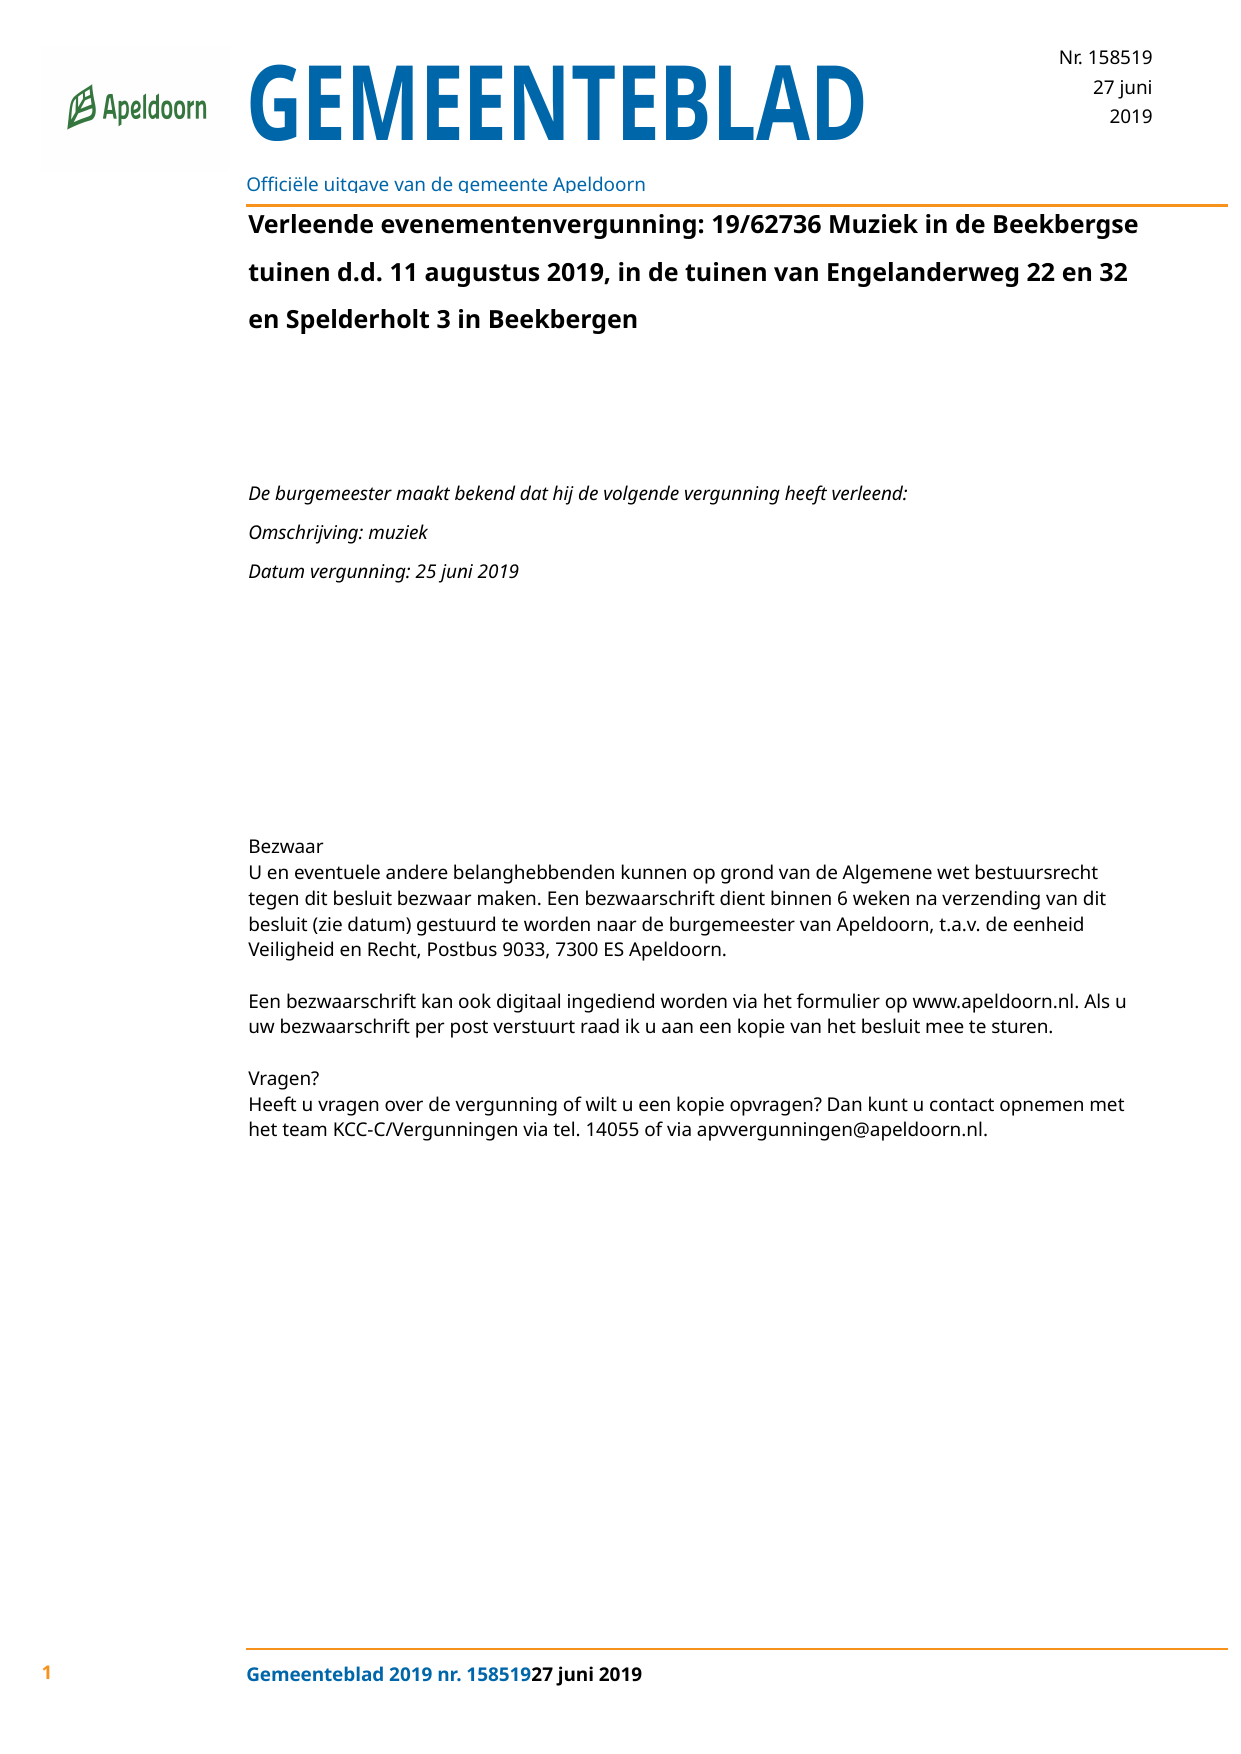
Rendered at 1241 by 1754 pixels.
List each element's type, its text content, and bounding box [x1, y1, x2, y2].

text De burgemeester maakt bekend dat hij de volgende vergunning heeft verleend: [248, 480, 1152, 506]
text Verleende evenementenvergunning: 19/62736 Muziek in de Beekbergse tuinen d.d. 11 augustus 2019, in de tuinen van Engelanderweg 22 en 32 en Spelderholt 3 in Beekbergen [248, 207, 1152, 336]
text Heeft u vragen over de vergunning of wilt u een kopie opvragen? Dan kunt u contact opnemen met het team KCC-C/Vergunningen via tel. 14055 of via apvvergunningen@apeldoorn.nl. [248, 1091, 1152, 1142]
text Datum vergunning: 25 juni 2019 [248, 558, 1152, 584]
picture [41, 47, 231, 172]
text Bezwaar [248, 834, 1152, 859]
text Vragen? [248, 1065, 1152, 1091]
text Omschrijving: muziek [248, 519, 1152, 545]
text U en eventuele andere belanghebbenden kunnen op grond van de Algemene wet bestuursrecht tegen dit besluit bezwaar maken. Een bezwaarschrift dient binnen 6 weken na verzending van dit besluit (zie datum) gestuurd te worden naar de burgemeester van Apeldoorn, t.a.v. de eenheid Veiligheid en Recht, Postbus 9033, 7300 ES Apeldoorn. [248, 859, 1152, 962]
text Een bezwaarschrift kan ook digitaal ingediend worden via het formulier op www.apeldoorn.nl. Als u uw bezwaarschrift per post verstuurt raad ik u aan een kopie van het besluit mee te sturen. [248, 988, 1152, 1039]
